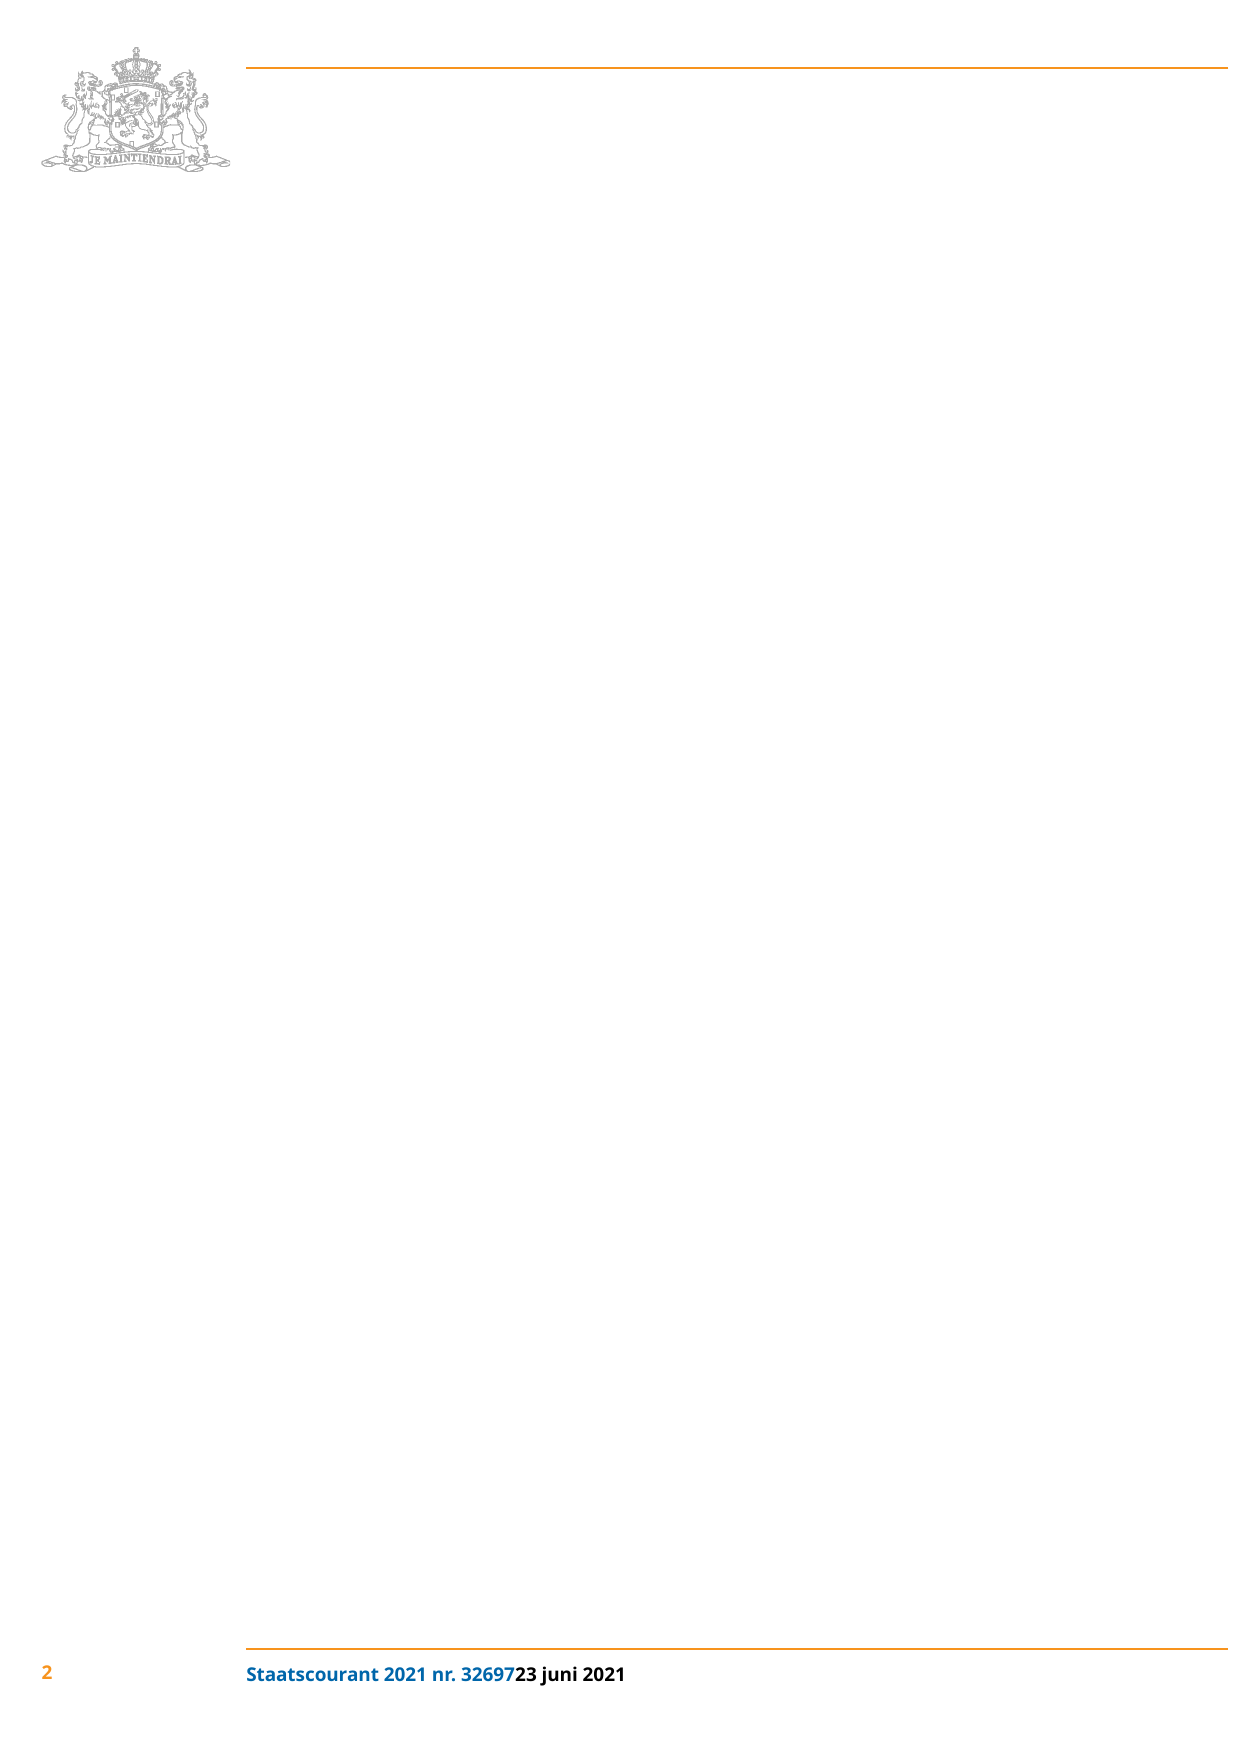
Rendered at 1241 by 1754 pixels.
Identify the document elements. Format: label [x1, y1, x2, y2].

picture [41, 47, 231, 172]
